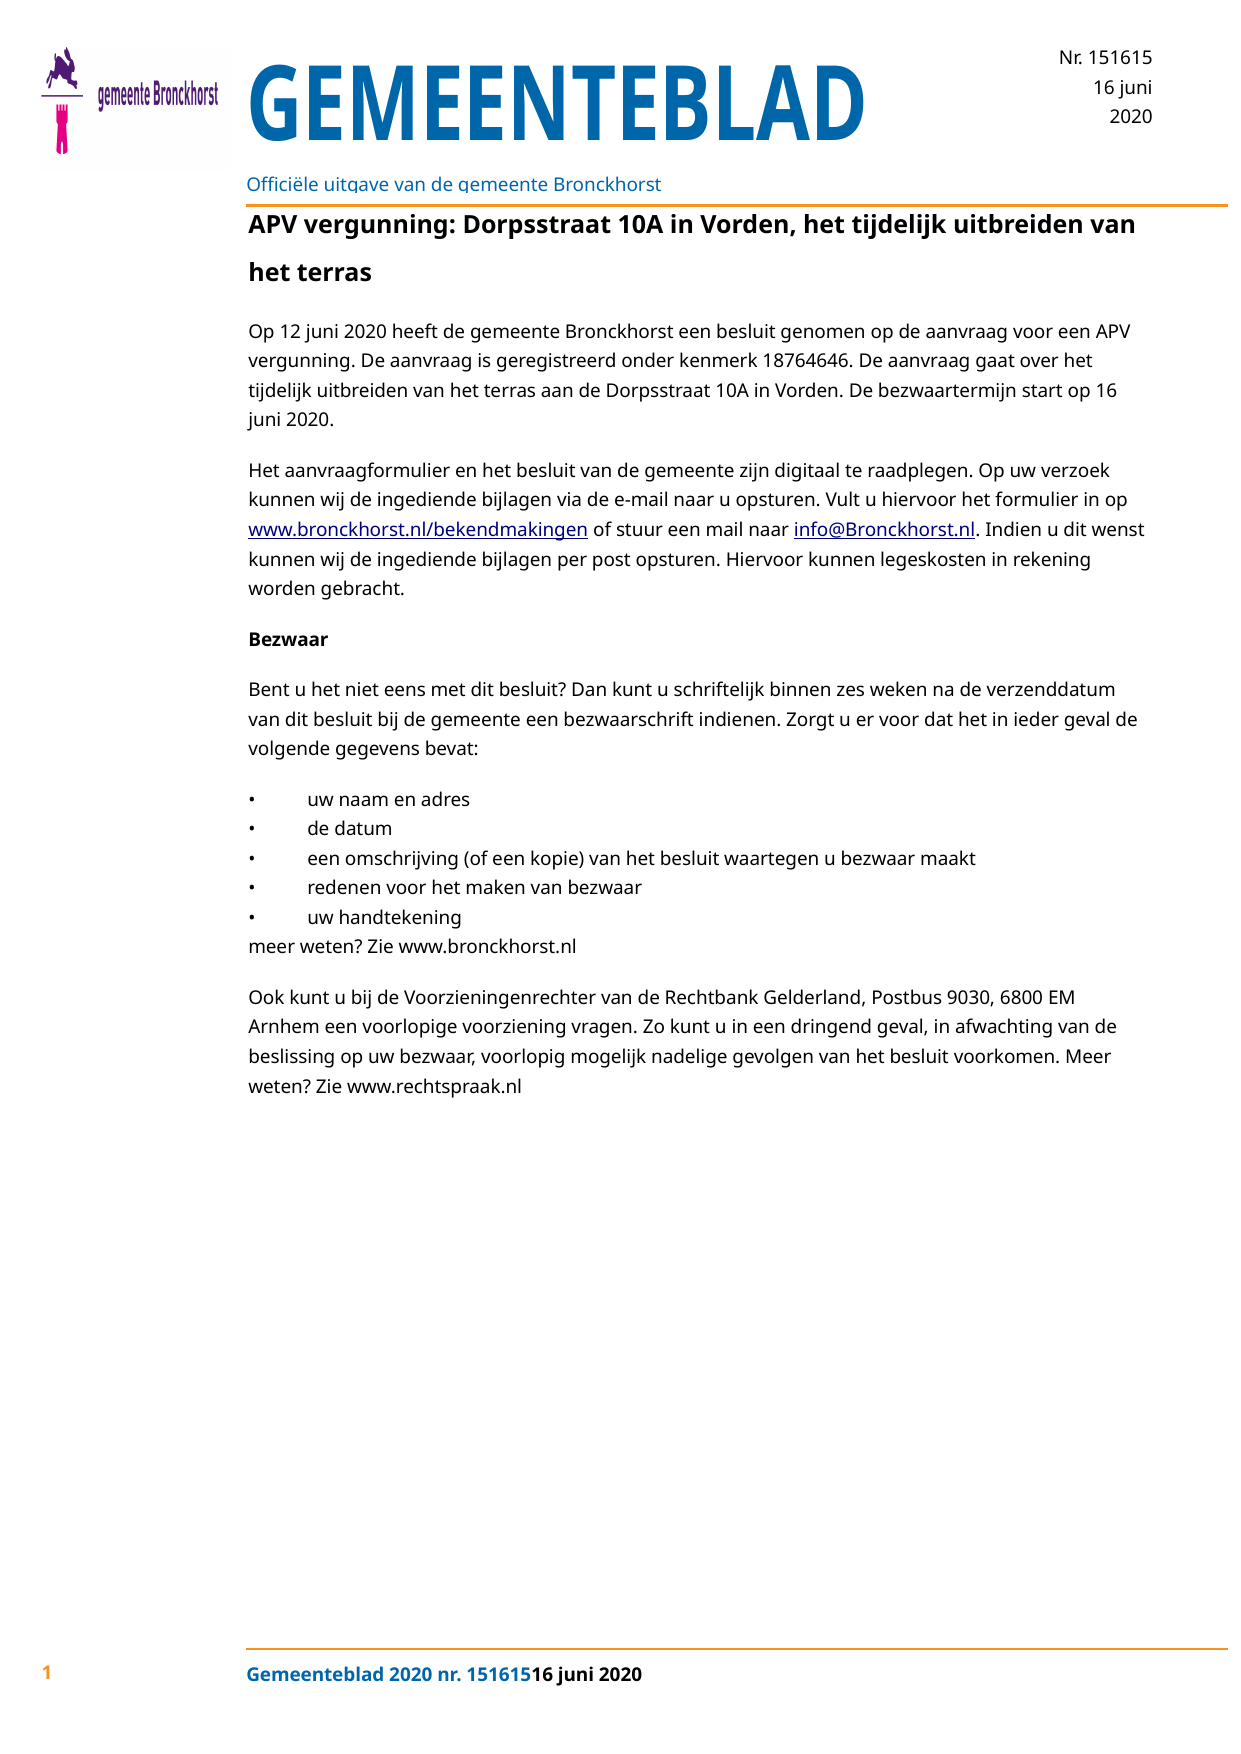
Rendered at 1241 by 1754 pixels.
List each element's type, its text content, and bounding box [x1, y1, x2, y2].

text Bezwaar [248, 626, 1152, 652]
list uw naam en adres [248, 786, 1152, 812]
list de datum [248, 815, 1152, 841]
picture [41, 47, 231, 172]
list redenen voor het maken van bezwaar [248, 874, 1152, 900]
text Het aanvraagformulier en het besluit van de gemeente zijn digitaal te raadplegen. Op uw verzoek kunnen wij de ingediende bijlagen via de e-mail naar u opsturen. Vult u hiervoor het formulier in op www.bronckhorst.nl/bekendmakingen of stuur een mail naar info@Bronckhorst.nl. Indien u dit wenst kunnen wij de ingediende bijlagen per post opsturen. Hiervoor kunnen legeskosten in rekening worden gebracht. [248, 457, 1152, 601]
text meer weten? Zie www.bronckhorst.nl [248, 934, 1152, 959]
text Op 12 juni 2020 heeft de gemeente Bronckhorst een besluit genomen op de aanvraag voor een APV vergunning. De aanvraag is geregistreerd onder kenmerk 18764646. De aanvraag gaat over het tijdelijk uitbreiden van het terras aan de Dorpsstraat 10A in Vorden. De bezwaartermijn start op 16 juni 2020. [248, 318, 1152, 432]
text APV vergunning: Dorpsstraat 10A in Vorden, het tijdelijk uitbreiden van het terras [248, 207, 1152, 288]
list een omschrijving (of een kopie) van het besluit waartegen u bezwaar maakt [248, 845, 1152, 871]
list uw handtekening [248, 904, 1152, 930]
text Bent u het niet eens met dit besluit? Dan kunt u schriftelijk binnen zes weken na de verzenddatum van dit besluit bij de gemeente een bezwaarschrift indienen. Zorgt u er voor dat het in ieder geval de volgende gegevens bevat: [248, 676, 1152, 761]
text Ook kunt u bij de Voorzieningenrechter van de Rechtbank Gelderland, Postbus 9030, 6800 EM Arnhem een voorlopige voorziening vragen. Zo kunt u in een dringend geval, in afwachting van de beslissing op uw bezwaar, voorlopig mogelijk nadelige gevolgen van het besluit voorkomen. Meer weten? Zie www.rechtspraak.nl [248, 984, 1152, 1099]
